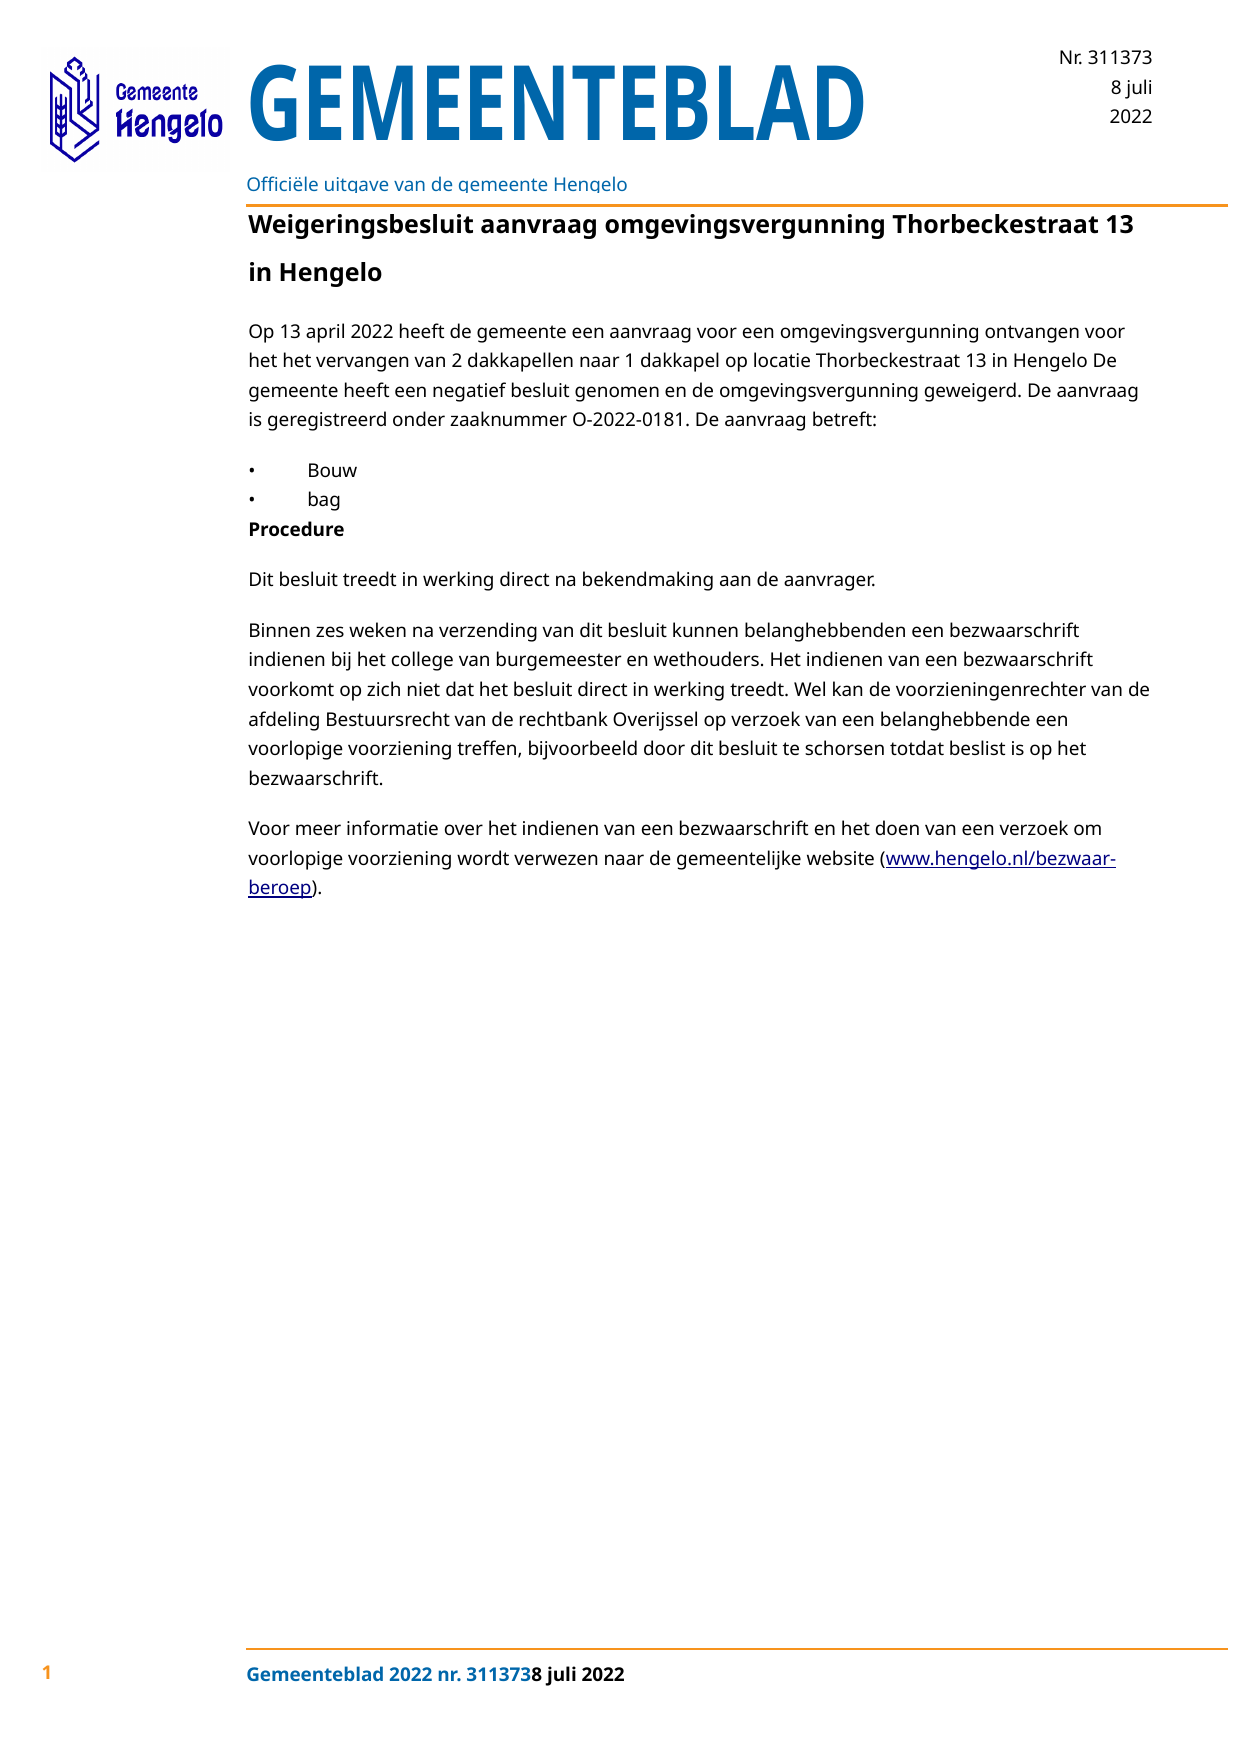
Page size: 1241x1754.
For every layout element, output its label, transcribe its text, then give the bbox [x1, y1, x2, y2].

picture [41, 47, 231, 172]
text Voor meer informatie over het indienen van een bezwaarschrift en het doen van een verzoek om voorlopige voorziening wordt verwezen naar de gemeentelijke website (www.hengelo.nl/bezwaar-beroep). [248, 815, 1152, 900]
list Bouw [248, 457, 1152, 483]
list bag [248, 487, 1152, 512]
text Op 13 april 2022 heeft de gemeente een aanvraag voor een omgevingsvergunning ontvangen voor het het vervangen van 2 dakkapellen naar 1 dakkapel op locatie Thorbeckestraat 13 in Hengelo De gemeente heeft een negatief besluit genomen en de omgevingsvergunning geweigerd. De aanvraag is geregistreerd onder zaaknummer O-2022-0181. De aanvraag betreft: [248, 318, 1152, 432]
text Weigeringsbesluit aanvraag omgevingsvergunning Thorbeckestraat 13 in Hengelo [248, 207, 1152, 288]
text Procedure [248, 516, 1152, 542]
text Dit besluit treedt in werking direct na bekendmaking aan de aanvrager. [248, 567, 1152, 592]
text Binnen zes weken na verzending van dit besluit kunnen belanghebbenden een bezwaarschrift indienen bij het college van burgemeester en wethouders. Het indienen van een bezwaarschrift voorkomt op zich niet dat het besluit direct in werking treedt. Wel kan de voorzieningenrechter van de afdeling Bestuursrecht van de rechtbank Overijssel op verzoek van een belanghebbende een voorlopige voorziening treffen, bijvoorbeeld door dit besluit te schorsen totdat beslist is op het bezwaarschrift. [248, 617, 1152, 791]
